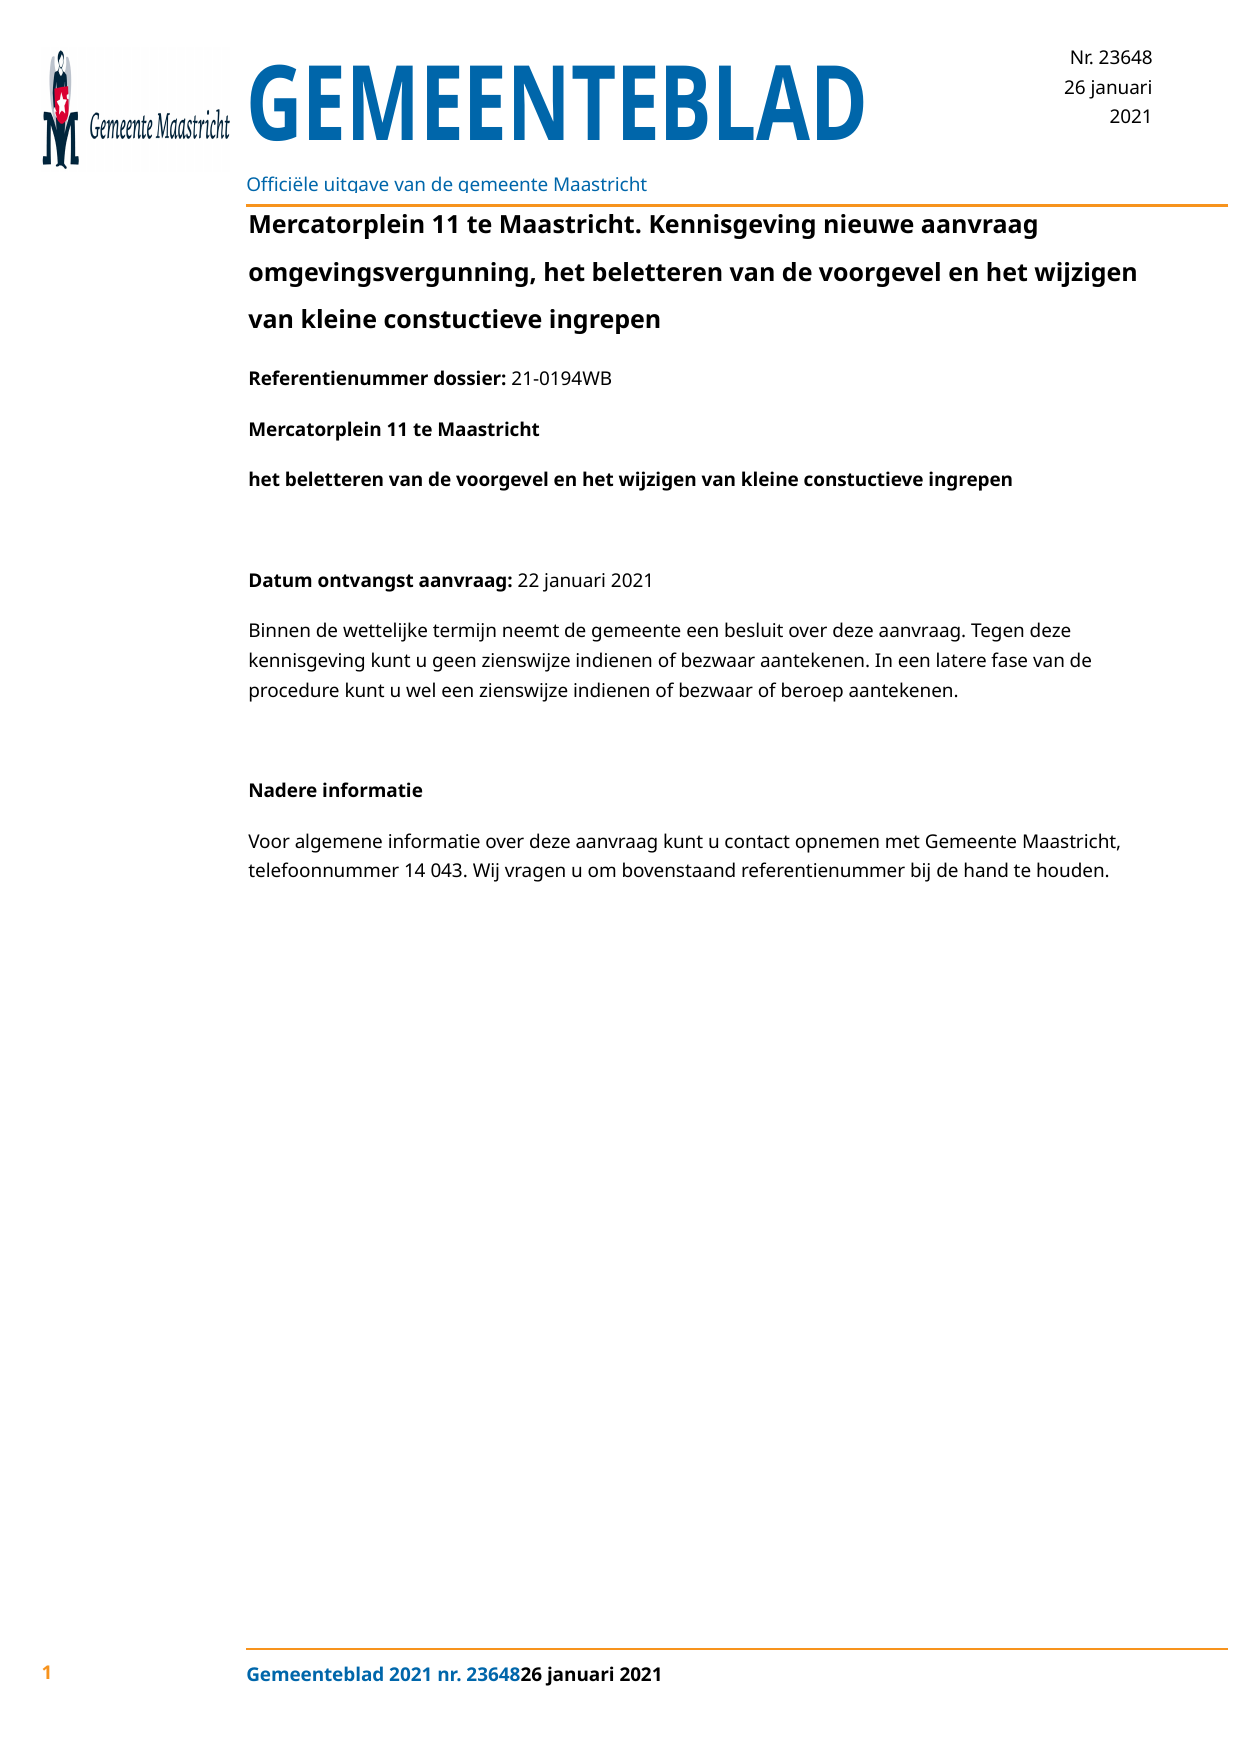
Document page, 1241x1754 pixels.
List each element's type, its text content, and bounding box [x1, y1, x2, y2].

text Voor algemene informatie over deze aanvraag kunt u contact opnemen met Gemeente Maastricht, telefoonnummer 14 043. Wij vragen u om bovenstaand referentienummer bij de hand te houden. [248, 828, 1152, 883]
picture [41, 47, 231, 172]
text Mercatorplein 11 te Maastricht [248, 416, 1152, 442]
text het beletteren van de voorgevel en het wijzigen van kleine constuctieve ingrepen [248, 466, 1152, 492]
text Mercatorplein 11 te Maastricht. Kennisgeving nieuwe aanvraag omgevingsvergunning, het beletteren van de voorgevel en het wijzigen van kleine constuctieve ingrepen [248, 207, 1152, 336]
text Datum ontvangst aanvraag: 22 januari 2021 [248, 567, 1152, 593]
text Nadere informatie [248, 778, 1152, 803]
text Binnen de wettelijke termijn neemt de gemeente een besluit over deze aanvraag. Tegen deze kennisgeving kunt u geen zienswijze indienen of bezwaar aantekenen. In een latere fase van de procedure kunt u wel een zienswijze indienen of bezwaar of beroep aantekenen. [248, 618, 1152, 702]
text Referentienummer dossier: 21-0194WB [248, 366, 1152, 391]
